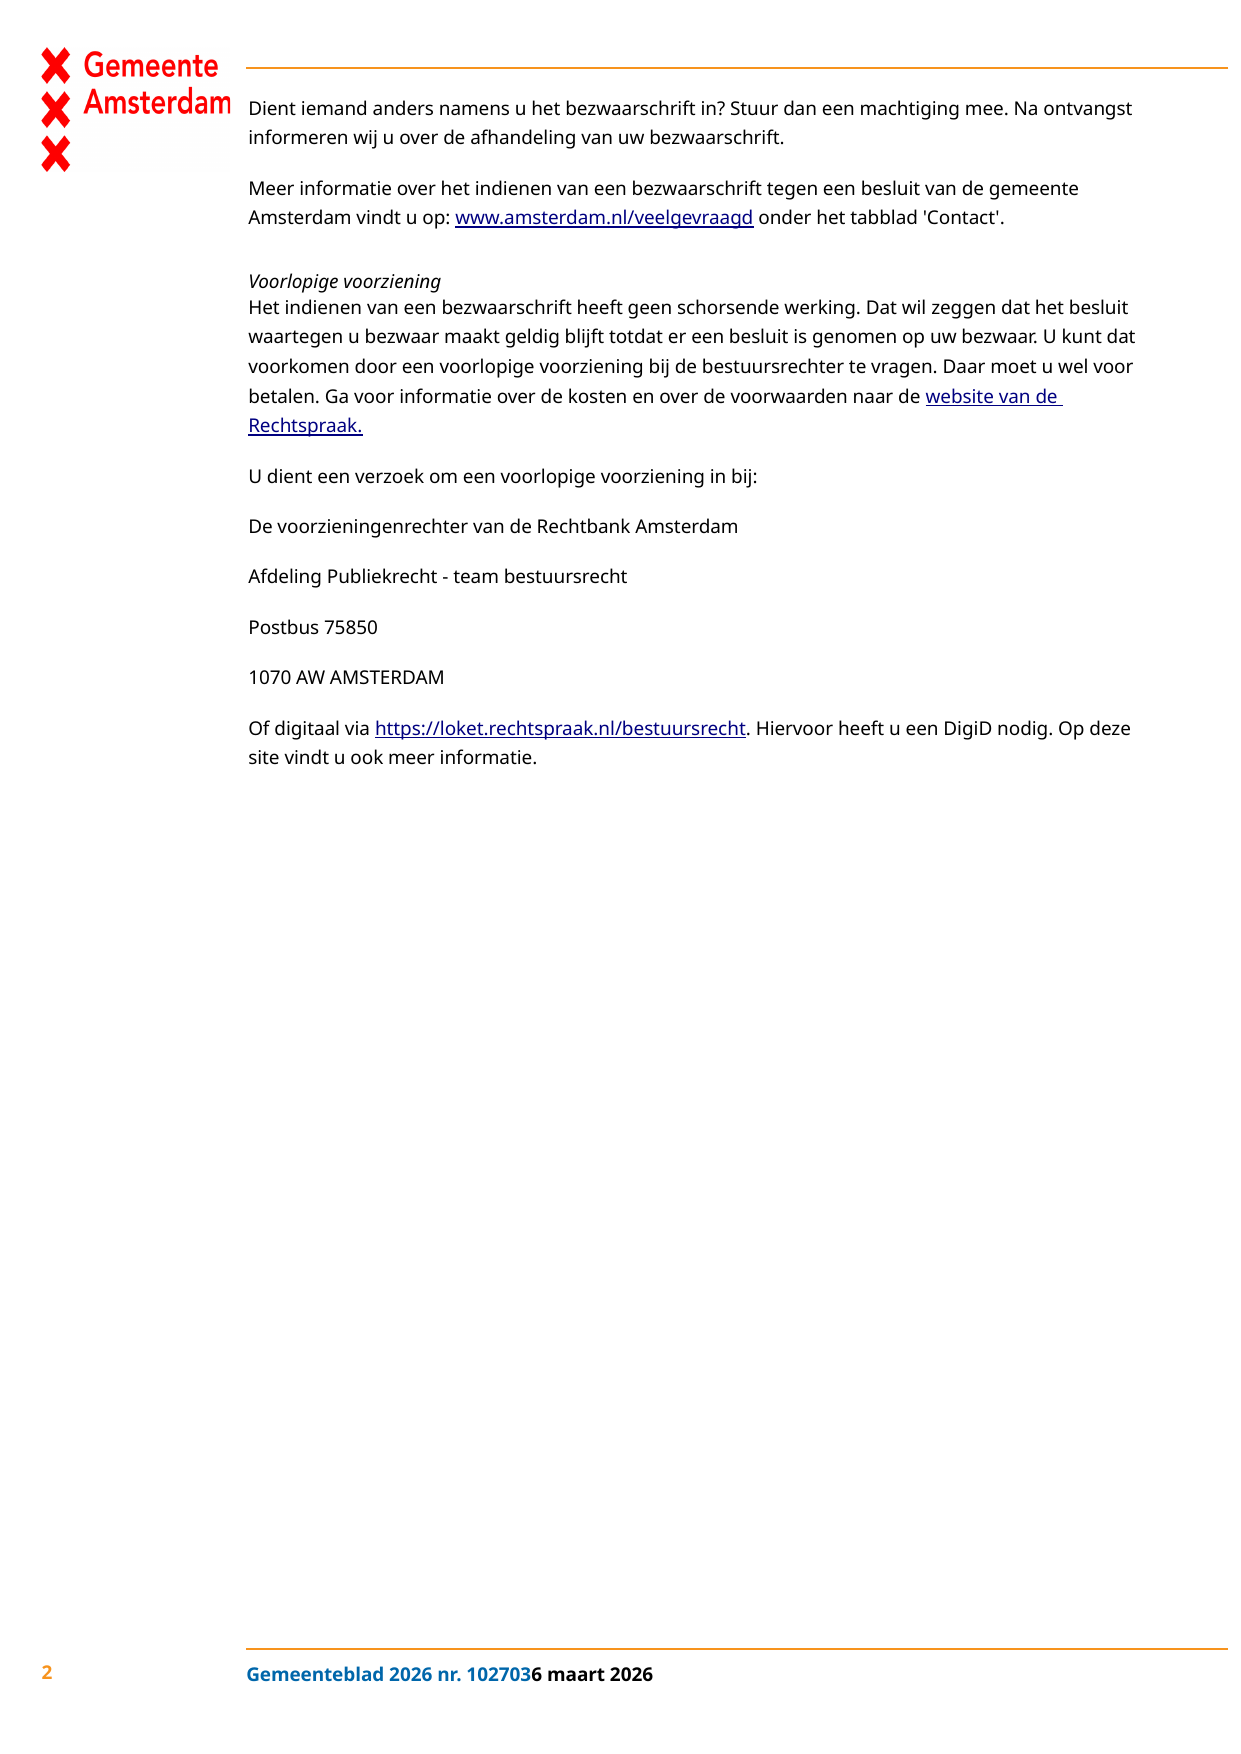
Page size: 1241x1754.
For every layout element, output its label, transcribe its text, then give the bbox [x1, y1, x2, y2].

picture [41, 47, 231, 172]
text Afdeling Publiekrecht - team bestuursrecht [248, 564, 1152, 589]
text De voorzieningenrechter van de Rechtbank Amsterdam [248, 513, 1152, 539]
text U dient een verzoek om een voorlopige voorziening in bij: [248, 463, 1152, 488]
text Dient iemand anders namens u het bezwaarschrift in? Stuur dan een machtiging mee. Na ontvangst informeren wij u over de afhandeling van uw bezwaarschrift. [248, 95, 1152, 150]
text Meer informatie over het indienen van een bezwaarschrift tegen een besluit van de gemeente Amsterdam vindt u op: www.amsterdam.nl/veelgevraagd onder het tabblad 'Contact'. [248, 175, 1152, 230]
text Postbus 75850 [248, 614, 1152, 640]
text 1070 AW AMSTERDAM [248, 664, 1152, 690]
text Het indienen van een bezwaarschrift heeft geen schorsende werking. Dat wil zeggen dat het besluit waartegen u bezwaar maakt geldig blijft totdat er een besluit is genomen op uw bezwaar. U kunt dat voorkomen door een voorlopige voorziening bij de bestuursrechter te vragen. Daar moet u wel voor betalen. Ga voor informatie over de kosten en over de voorwaarden naar de website van de Rechtspraak. [248, 294, 1152, 438]
text Of digitaal via https://loket.rechtspraak.nl/bestuursrecht. Hiervoor heeft u een DigiD nodig. Op deze site vindt u ook meer informatie. [248, 715, 1152, 770]
text Voorlopige voorziening [248, 268, 1152, 294]
